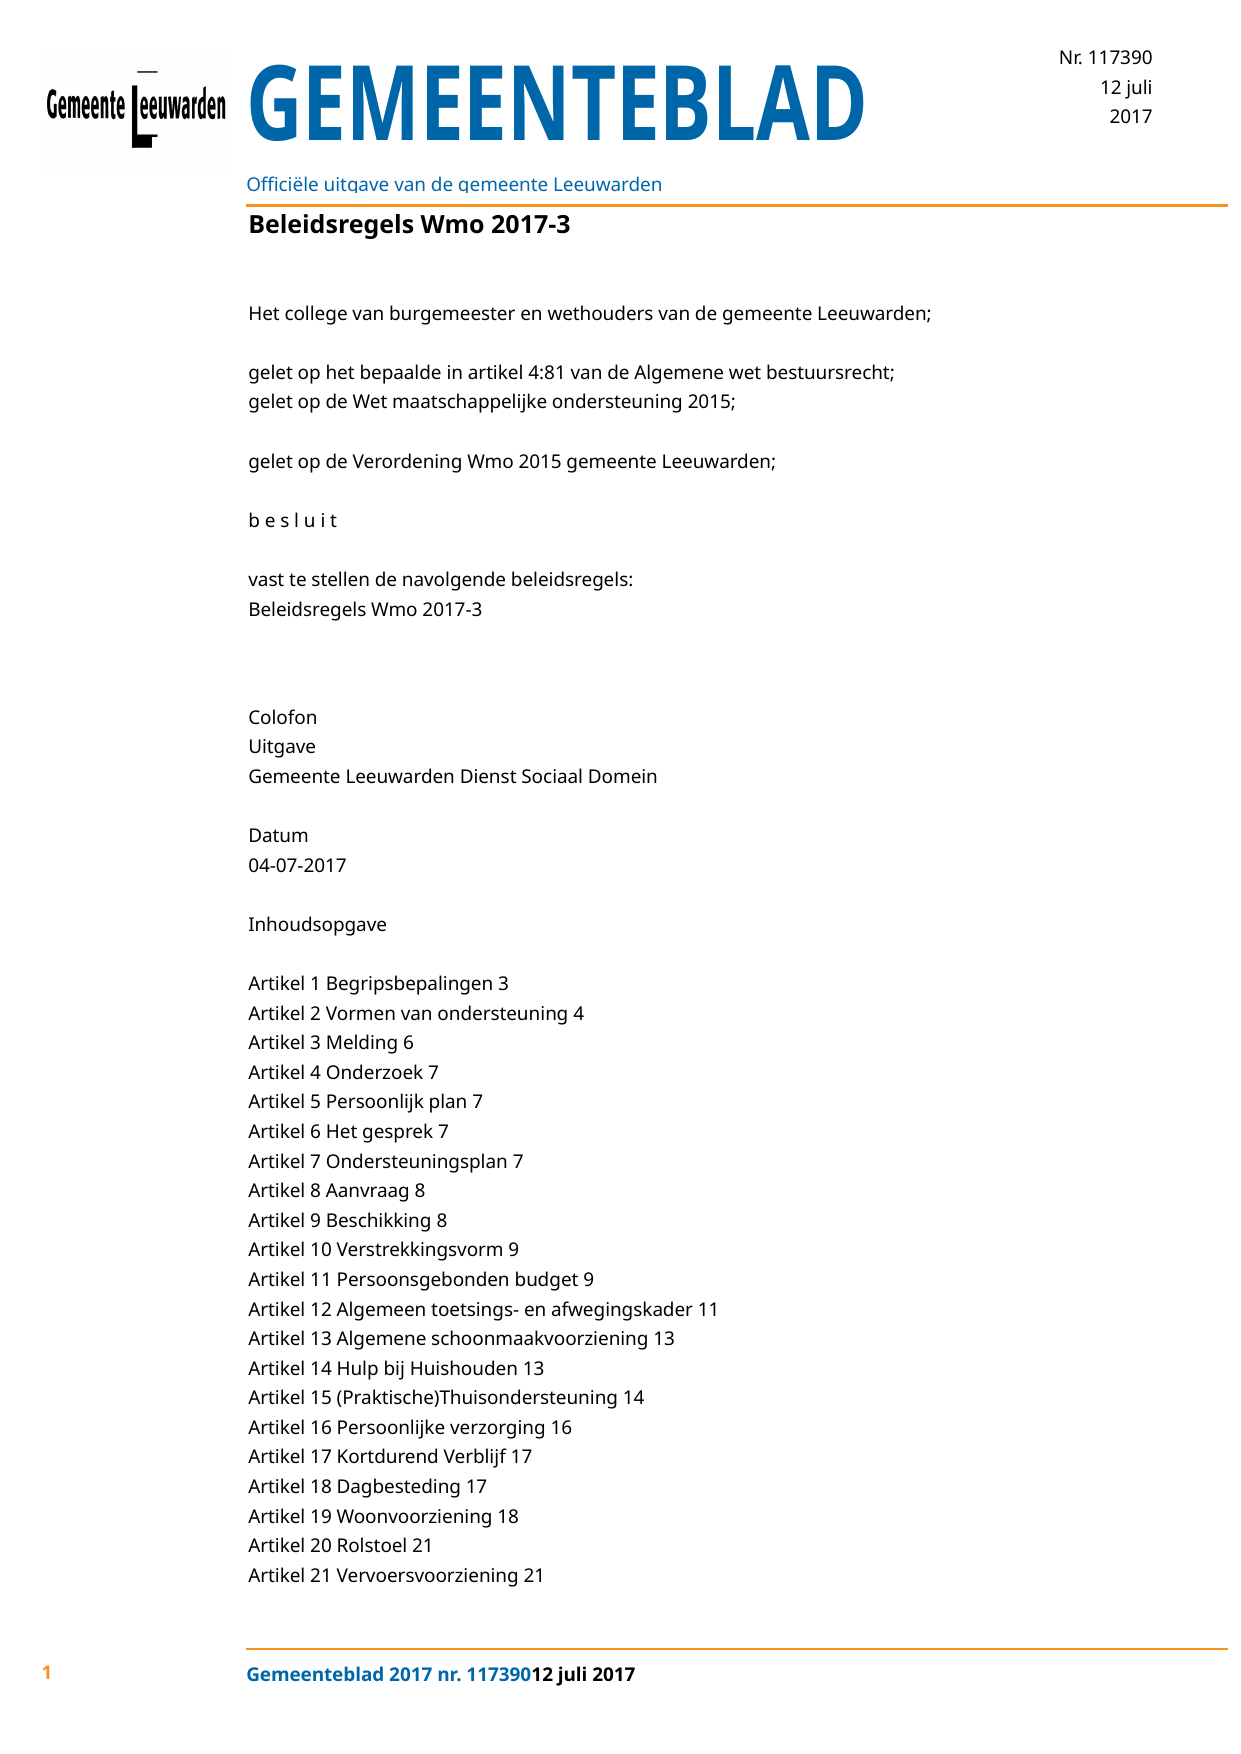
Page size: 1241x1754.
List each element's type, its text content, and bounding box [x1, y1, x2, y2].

text Artikel 6 Het gesprek 7 [248, 1118, 1152, 1144]
picture [41, 47, 231, 172]
text vast te stellen de navolgende beleidsregels: [248, 566, 1152, 592]
text gelet op de Verordening Wmo 2015 gemeente Leeuwarden; [248, 448, 1152, 473]
text Artikel 1 Begripsbepalingen 3 [248, 970, 1152, 996]
text Artikel 14 Hulp bij Huishouden 13 [248, 1355, 1152, 1381]
text Inhoudsopgave [248, 911, 1152, 937]
text Artikel 5 Persoonlijk plan 7 [248, 1089, 1152, 1114]
text Beleidsregels Wmo 2017-3 [248, 596, 1152, 621]
text Artikel 19 Woonvoorziening 18 [248, 1503, 1152, 1529]
text gelet op het bepaalde in artikel 4:81 van de Algemene wet bestuursrecht; [248, 359, 1152, 385]
text Artikel 17 Kortdurend Verblijf 17 [248, 1444, 1152, 1469]
text Artikel 3 Melding 6 [248, 1029, 1152, 1055]
text b e s l u i t [248, 507, 1152, 533]
text Artikel 16 Persoonlijke verzorging 16 [248, 1414, 1152, 1440]
text gelet op de Wet maatschappelijke ondersteuning 2015; [248, 389, 1152, 414]
text Uitgave [248, 734, 1152, 759]
text Artikel 12 Algemeen toetsings- en afwegingskader 11 [248, 1296, 1152, 1322]
text Artikel 2 Vormen van ondersteuning 4 [248, 1000, 1152, 1026]
text Artikel 20 Rolstoel 21 [248, 1532, 1152, 1558]
text Het college van burgemeester en wethouders van de gemeente Leeuwarden; [248, 300, 1152, 326]
text Artikel 13 Algemene schoonmaakvoorziening 13 [248, 1325, 1152, 1351]
text Datum [248, 822, 1152, 848]
text Beleidsregels Wmo 2017-3 [248, 207, 1152, 241]
text Artikel 10 Verstrekkingsvorm 9 [248, 1237, 1152, 1262]
text Artikel 18 Dagbesteding 17 [248, 1473, 1152, 1499]
text Artikel 9 Beschikking 8 [248, 1207, 1152, 1233]
text Artikel 15 (Praktische)Thuisondersteuning 14 [248, 1384, 1152, 1410]
text Artikel 21 Vervoersvoorziening 21 [248, 1562, 1152, 1588]
text Colofon [248, 704, 1152, 730]
text Gemeente Leeuwarden Dienst Sociaal Domein [248, 763, 1152, 789]
text Artikel 4 Onderzoek 7 [248, 1059, 1152, 1085]
text Artikel 8 Aanvraag 8 [248, 1177, 1152, 1203]
text Artikel 11 Persoonsgebonden budget 9 [248, 1266, 1152, 1292]
text Artikel 7 Ondersteuningsplan 7 [248, 1148, 1152, 1174]
text 04-07-2017 [248, 852, 1152, 878]
